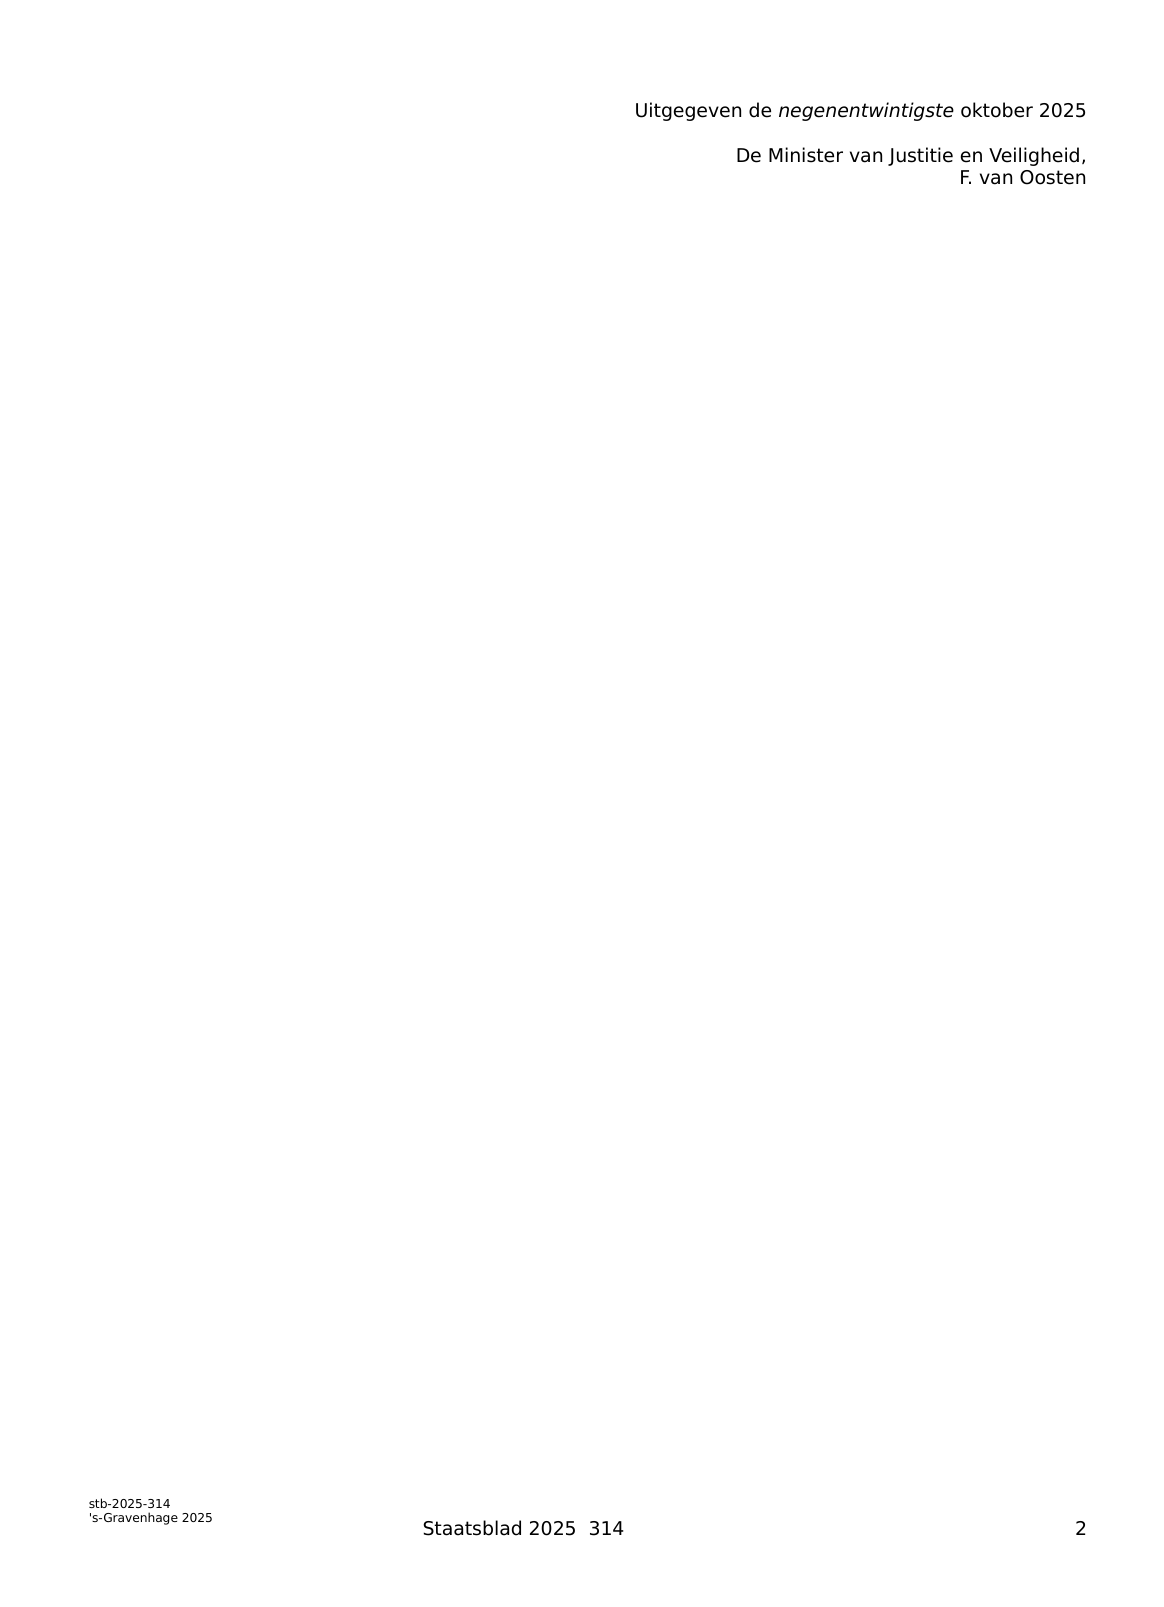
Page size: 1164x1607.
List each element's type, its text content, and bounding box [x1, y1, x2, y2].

text stb-2025-314 [88, 1497, 323, 1511]
text De Minister van Justitie en Veiligheid, F. van Oosten [422, 144, 1087, 188]
text Uitgegeven de negenentwintigste oktober 2025 [422, 100, 1087, 122]
text 's-Gravenhage 2025 [88, 1511, 323, 1525]
